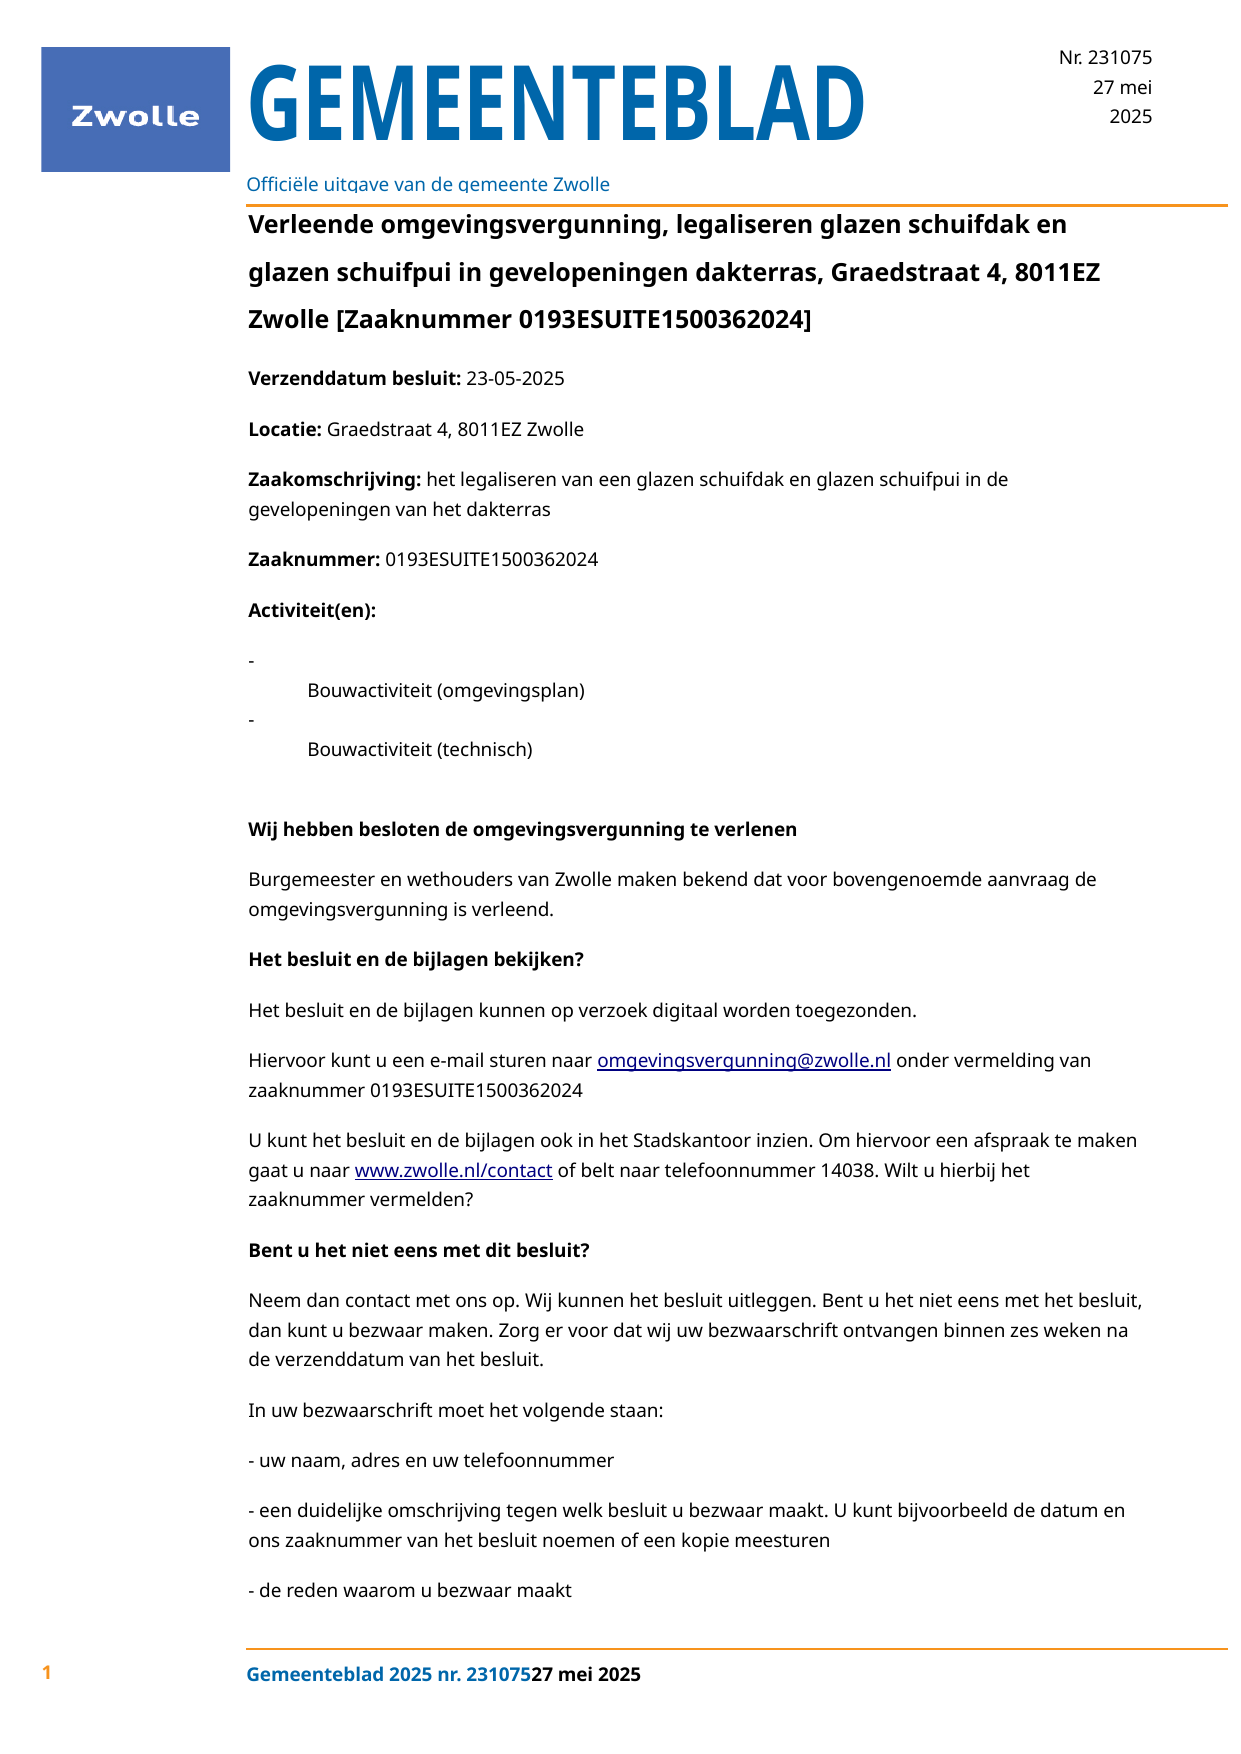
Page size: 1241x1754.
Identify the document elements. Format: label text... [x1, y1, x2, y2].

text - de reden waarom u bezwaar maakt [248, 1578, 1152, 1603]
text Bent u het niet eens met dit besluit? [248, 1237, 1152, 1262]
text Burgemeester en wethouders van Zwolle maken bekend dat voor bovengenoemde aanvraag de omgevingsvergunning is verleend. [248, 866, 1152, 922]
text Het besluit en de bijlagen bekijken? [248, 946, 1152, 972]
text In uw bezwaarschrift moet het volgende staan: [248, 1397, 1152, 1422]
list Bouwactiviteit (technisch) [248, 736, 1152, 762]
text - een duidelijke omschrijving tegen welk besluit u bezwaar maakt. U kunt bijvoorbeeld de datum en ons zaaknummer van het besluit noemen of een kopie meesturen [248, 1498, 1152, 1553]
text Het besluit en de bijlagen kunnen op verzoek digitaal worden toegezonden. [248, 997, 1152, 1022]
text Verzenddatum besluit: 23-05-2025 [248, 366, 1152, 391]
text U kunt het besluit en de bijlagen ook in het Stadskantoor inzien. Om hiervoor een afspraak te maken gaat u naar www.zwolle.nl/contact of belt naar telefoonnummer 14038. Wilt u hierbij het zaaknummer vermelden? [248, 1127, 1152, 1212]
text Neem dan contact met ons op. Wij kunnen het besluit uitleggen. Bent u het niet eens met het besluit, dan kunt u bezwaar maken. Zorg er voor dat wij uw bezwaarschrift ontvangen binnen zes weken na de verzenddatum van het besluit. [248, 1287, 1152, 1372]
text Zaaknummer: 0193ESUITE1500362024 [248, 546, 1152, 572]
text - uw naam, adres en uw telefoonnummer [248, 1447, 1152, 1473]
text Zaakomschrijving: het legaliseren van een glazen schuifdak en glazen schuifpui in de gevelopeningen van het dakterras [248, 466, 1152, 522]
text Wij hebben besloten de omgevingsvergunning te verlenen [248, 816, 1152, 842]
text Hiervoor kunt u een e-mail sturen naar omgevingsvergunning@zwolle.nl onder vermelding van zaaknummer 0193ESUITE1500362024 [248, 1047, 1152, 1102]
text Activiteit(en): [248, 597, 1152, 622]
text Locatie: Graedstraat 4, 8011EZ Zwolle [248, 416, 1152, 442]
text Verleende omgevingsvergunning, legaliseren glazen schuifdak en glazen schuifpui in gevelopeningen dakterras, Graedstraat 4, 8011EZ Zwolle [Zaaknummer 0193ESUITE1500362024] [248, 207, 1152, 336]
picture [41, 47, 231, 172]
list Bouwactiviteit (omgevingsplan) [248, 677, 1152, 702]
